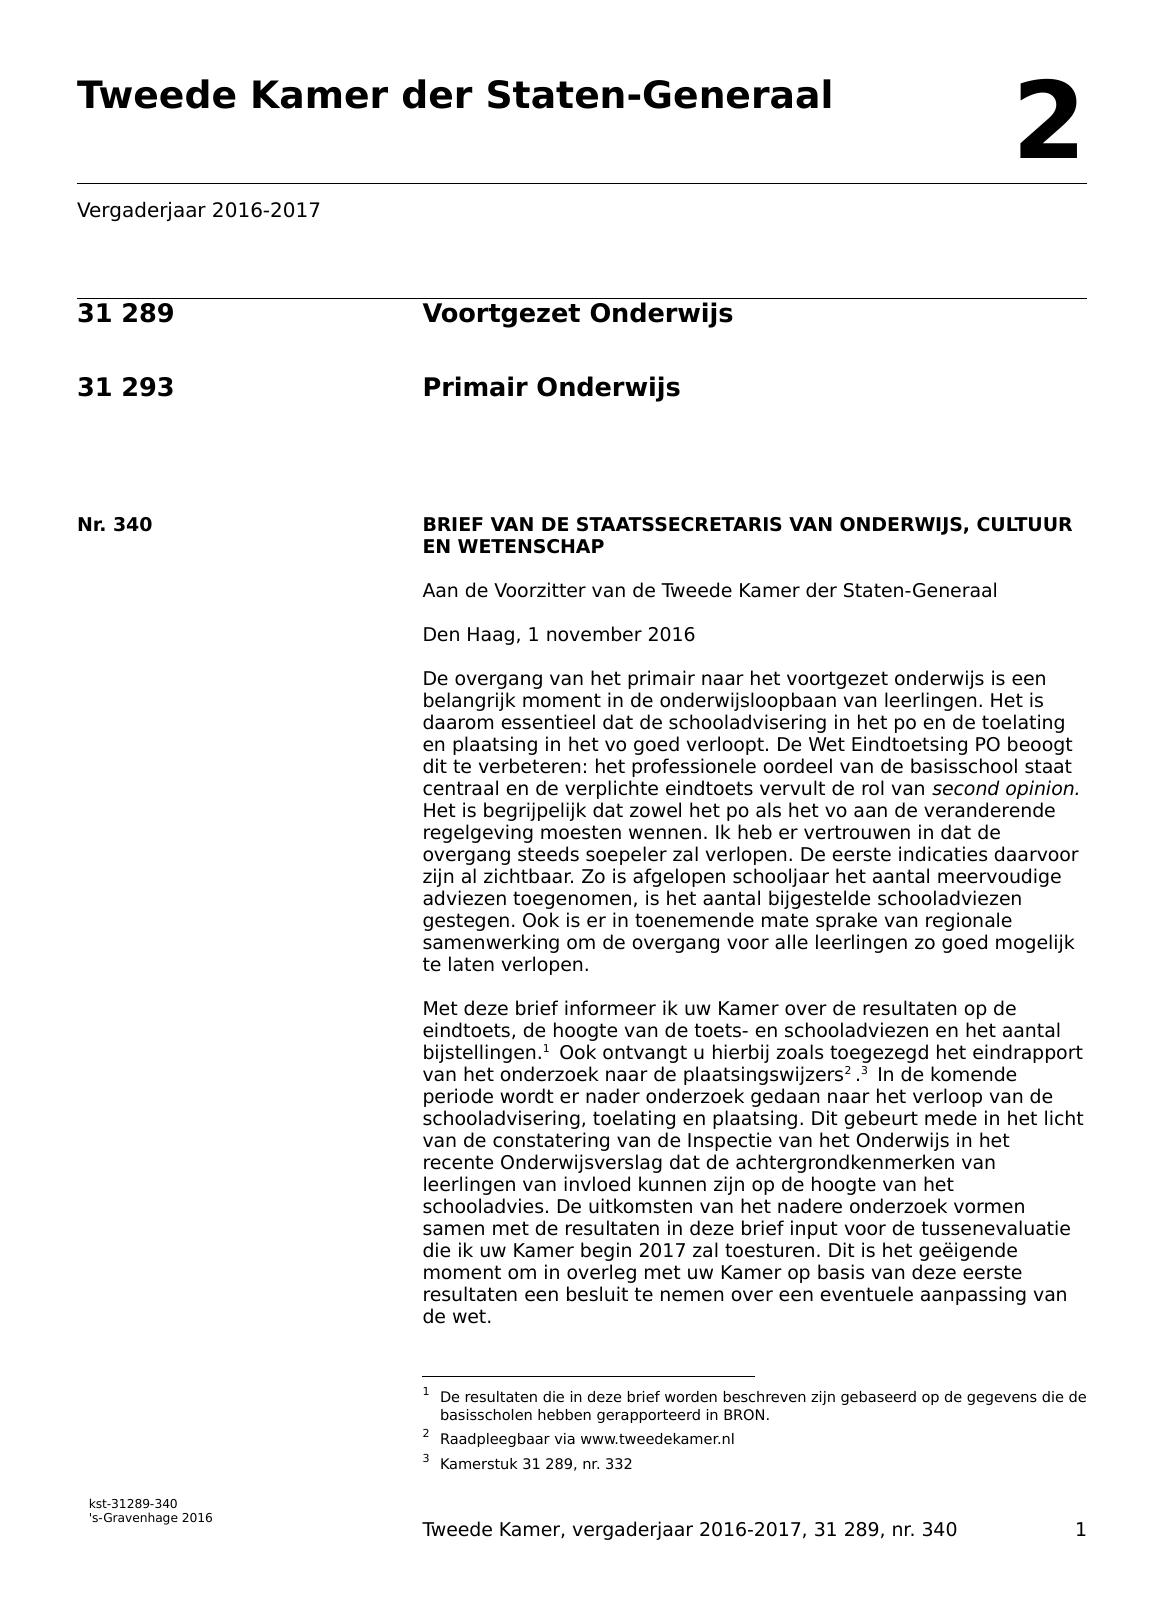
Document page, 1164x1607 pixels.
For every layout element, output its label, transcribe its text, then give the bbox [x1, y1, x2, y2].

text 's-Gravenhage 2016 [88, 1511, 323, 1525]
subtitle Nr. 340 BRIEF VAN DE STAATSSECRETARIS VAN ONDERWIJS, CULTUUR EN WETENSCHAP [77, 514, 1087, 558]
subtitle 31 293 Primair Onderwijs [77, 373, 1087, 403]
table_header 2 [886, 59, 1087, 183]
text De resultaten die in deze brief worden beschreven zijn gebaseerd op de gegevens die de basisscholen hebben gerapporteerd in BRON. [422, 1385, 1087, 1424]
text kst-31289-340 [88, 1497, 323, 1511]
text Raadpleegbaar via www.tweedekamer.nl [422, 1427, 1087, 1449]
text Kamerstuk 31 289, nr. 332 [422, 1452, 1087, 1474]
text De overgang van het primair naar het voortgezet onderwijs is een belangrijk moment in de onderwijsloopbaan van leerlingen. Het is daarom essentieel dat de schooladvisering in het po en de toelating en plaatsing in het vo goed verloopt. De Wet Eindtoetsing PO beoogt dit te verbeteren: het professionele oordeel van de basisschool staat centraal en de verplichte eindtoets vervult de rol van second opinion. Het is begrijpelijk dat zowel het po als het vo aan de veranderende regelgeving moesten wennen. Ik heb er vertrouwen in dat de overgang steeds soepeler zal verlopen. De eerste indicaties daarvoor zijn al zichtbaar. Zo is afgelopen schooljaar het aantal meervoudige adviezen toegenomen, is het aantal bijgestelde schooladviezen gestegen. Ook is er in toenemende mate sprake van regionale samenwerking om de overgang voor alle leerlingen zo goed mogelijk te laten verlopen. [422, 668, 1087, 976]
text Aan de Voorzitter van de Tweede Kamer der Staten-Generaal [422, 580, 1087, 602]
text Den Haag, 1 november 2016 [422, 624, 1087, 646]
subtitle 31 289 Voortgezet Onderwijs [77, 299, 1087, 329]
text Met deze brief informeer ik uw Kamer over de resultaten op de eindtoets, de hoogte van de toets- en schooladviezen en het aantal bijstellingen. Ook ontvangt u hierbij zoals toegezegd het eindrapport van het onderzoek naar de plaatsingswijzers. In de komende periode wordt er nader onderzoek gedaan naar het verloop van de schooladvisering, toelating en plaatsing. Dit gebeurt mede in het licht van de constatering van de Inspectie van het Onderwijs in het recente Onderwijsverslag dat de achtergrondkenmerken van leerlingen van invloed kunnen zijn op de hoogte van het schooladvies. De uitkomsten van het nadere onderzoek vormen samen met de resultaten in deze brief input voor de tussenevaluatie die ik uw Kamer begin 2017 zal toesturen. Dit is het geëigende moment om in overleg met uw Kamer op basis van deze eerste resultaten een besluit te nemen over een eventuele aanpassing van de wet. [422, 998, 1087, 1328]
table_cell Vergaderjaar 2016-2017 [77, 184, 1087, 298]
table_header Tweede Kamer der Staten-Generaal [77, 59, 886, 183]
